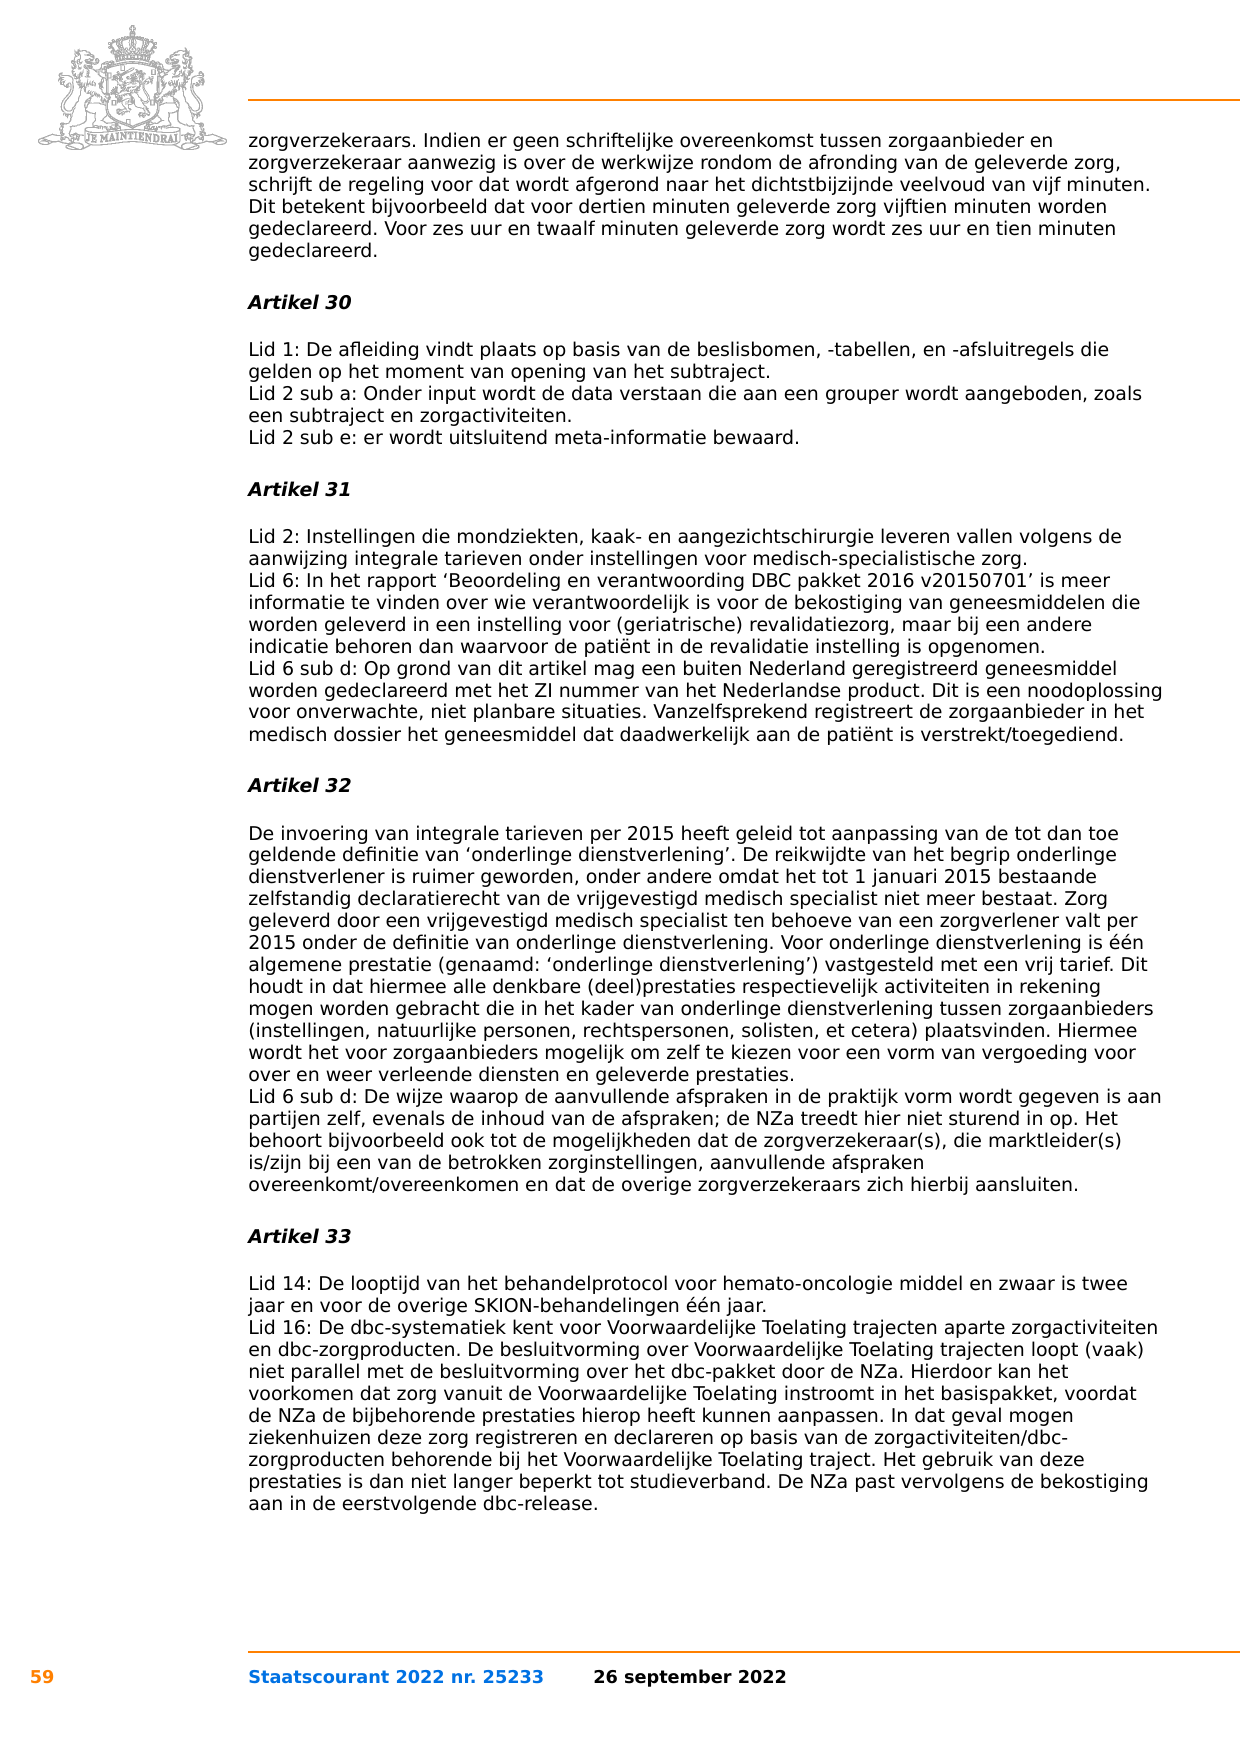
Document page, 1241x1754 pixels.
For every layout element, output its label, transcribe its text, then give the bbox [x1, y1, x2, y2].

picture [38, 25, 227, 150]
text Lid 14: De looptijd van het behandelprotocol voor hemato-oncologie middel en zwaar is twee jaar en voor de overige SKION-behandelingen één jaar. [248, 1273, 1163, 1317]
subtitle Artikel 33 [248, 1226, 1163, 1248]
text De invoering van integrale tarieven per 2015 heeft geleid tot aanpassing van de tot dan toe geldende definitie van ‘onderlinge dienstverlening’. De reikwijdte van het begrip onderlinge dienstverlener is ruimer geworden, onder andere omdat het tot 1 januari 2015 bestaande zelfstandig declaratierecht van de vrijgevestigd medisch specialist niet meer bestaat. Zorg geleverd door een vrijgevestigd medisch specialist ten behoeve van een zorgverlener valt per 2015 onder de definitie van onderlinge dienstverlening. Voor onderlinge dienstverlening is één algemene prestatie (genaamd: ‘onderlinge dienstverlening’) vastgesteld met een vrij tarief. Dit houdt in dat hiermee alle denkbare (deel)prestaties respectievelijk activiteiten in rekening mogen worden gebracht die in het kader van onderlinge dienstverlening tussen zorgaanbieders (instellingen, natuurlijke personen, rechtspersonen, solisten, et cetera) plaatsvinden. Hiermee wordt het voor zorgaanbieders mogelijk om zelf te kiezen voor een vorm van vergoeding voor over en weer verleende diensten en geleverde prestaties. [248, 822, 1163, 1086]
text Lid 1: De afleiding vindt plaats op basis van de beslisbomen, -tabellen, en -afsluitregels die gelden op het moment van opening van het subtraject. [248, 339, 1163, 383]
text Lid 6 sub d: De wijze waarop de aanvullende afspraken in de praktijk vorm wordt gegeven is aan partijen zelf, evenals de inhoud van de afspraken; de NZa treedt hier niet sturend in op. Het behoort bijvoorbeeld ook tot de mogelijkheden dat de zorgverzekeraar(s), die marktleider(s) is/zijn bij een van de betrokken zorginstellingen, aanvullende afspraken overeenkomt/overeenkomen en dat de overige zorgverzekeraars zich hierbij aansluiten. [248, 1086, 1163, 1196]
subtitle Artikel 31 [248, 479, 1163, 501]
text Lid 2 sub a: Onder input wordt de data verstaan die aan een grouper wordt aangeboden, zoals een subtraject en zorgactiviteiten. [248, 383, 1163, 427]
text Lid 2: Instellingen die mondziekten, kaak- en aangezichtschirurgie leveren vallen volgens de aanwijzing integrale tarieven onder instellingen voor medisch-specialistische zorg. [248, 526, 1163, 569]
subtitle Artikel 30 [248, 292, 1163, 314]
subtitle Artikel 32 [248, 775, 1163, 797]
text Lid 16: De dbc-systematiek kent voor Voorwaardelijke Toelating trajecten aparte zorgactiviteiten en dbc-zorgproducten. De besluitvorming over Voorwaardelijke Toelating trajecten loopt (vaak) niet parallel met de besluitvorming over het dbc-pakket door de NZa. Hierdoor kan het voorkomen dat zorg vanuit de Voorwaardelijke Toelating instroomt in het basispakket, voordat de NZa de bijbehorende prestaties hierop heeft kunnen aanpassen. In dat geval mogen ziekenhuizen deze zorg registreren en declareren op basis van de zorgactiviteiten/dbc-zorgproducten behorende bij het Voorwaardelijke Toelating traject. Het gebruik van deze prestaties is dan niet langer beperkt tot studieverband. De NZa past vervolgens de bekostiging aan in de eerstvolgende dbc-release. [248, 1317, 1163, 1515]
text Lid 6: In het rapport ‘Beoordeling en verantwoording DBC pakket 2016 v20150701’ is meer informatie te vinden over wie verantwoordelijk is voor de bekostiging van geneesmiddelen die worden geleverd in een instelling voor (geriatrische) revalidatiezorg, maar bij een andere indicatie behoren dan waarvoor de patiënt in de revalidatie instelling is opgenomen. [248, 569, 1163, 657]
text Lid 2 sub e: er wordt uitsluitend meta-informatie bewaard. [248, 427, 1163, 449]
text Lid 6 sub d: Op grond van dit artikel mag een buiten Nederland geregistreerd geneesmiddel worden gedeclareerd met het ZI nummer van het Nederlandse product. Dit is een noodoplossing voor onverwachte, niet planbare situaties. Vanzelfsprekend registreert de zorgaanbieder in het medisch dossier het geneesmiddel dat daadwerkelijk aan de patiënt is verstrekt/toegediend. [248, 657, 1163, 745]
text zorgverzekeraars. Indien er geen schriftelijke overeenkomst tussen zorgaanbieder en zorgverzekeraar aanwezig is over de werkwijze rondom de afronding van de geleverde zorg, schrijft de regeling voor dat wordt afgerond naar het dichtstbijzijnde veelvoud van vijf minuten. Dit betekent bijvoorbeeld dat voor dertien minuten geleverde zorg vijftien minuten worden gedeclareerd. Voor zes uur en twaalf minuten geleverde zorg wordt zes uur en tien minuten gedeclareerd. [248, 130, 1163, 262]
